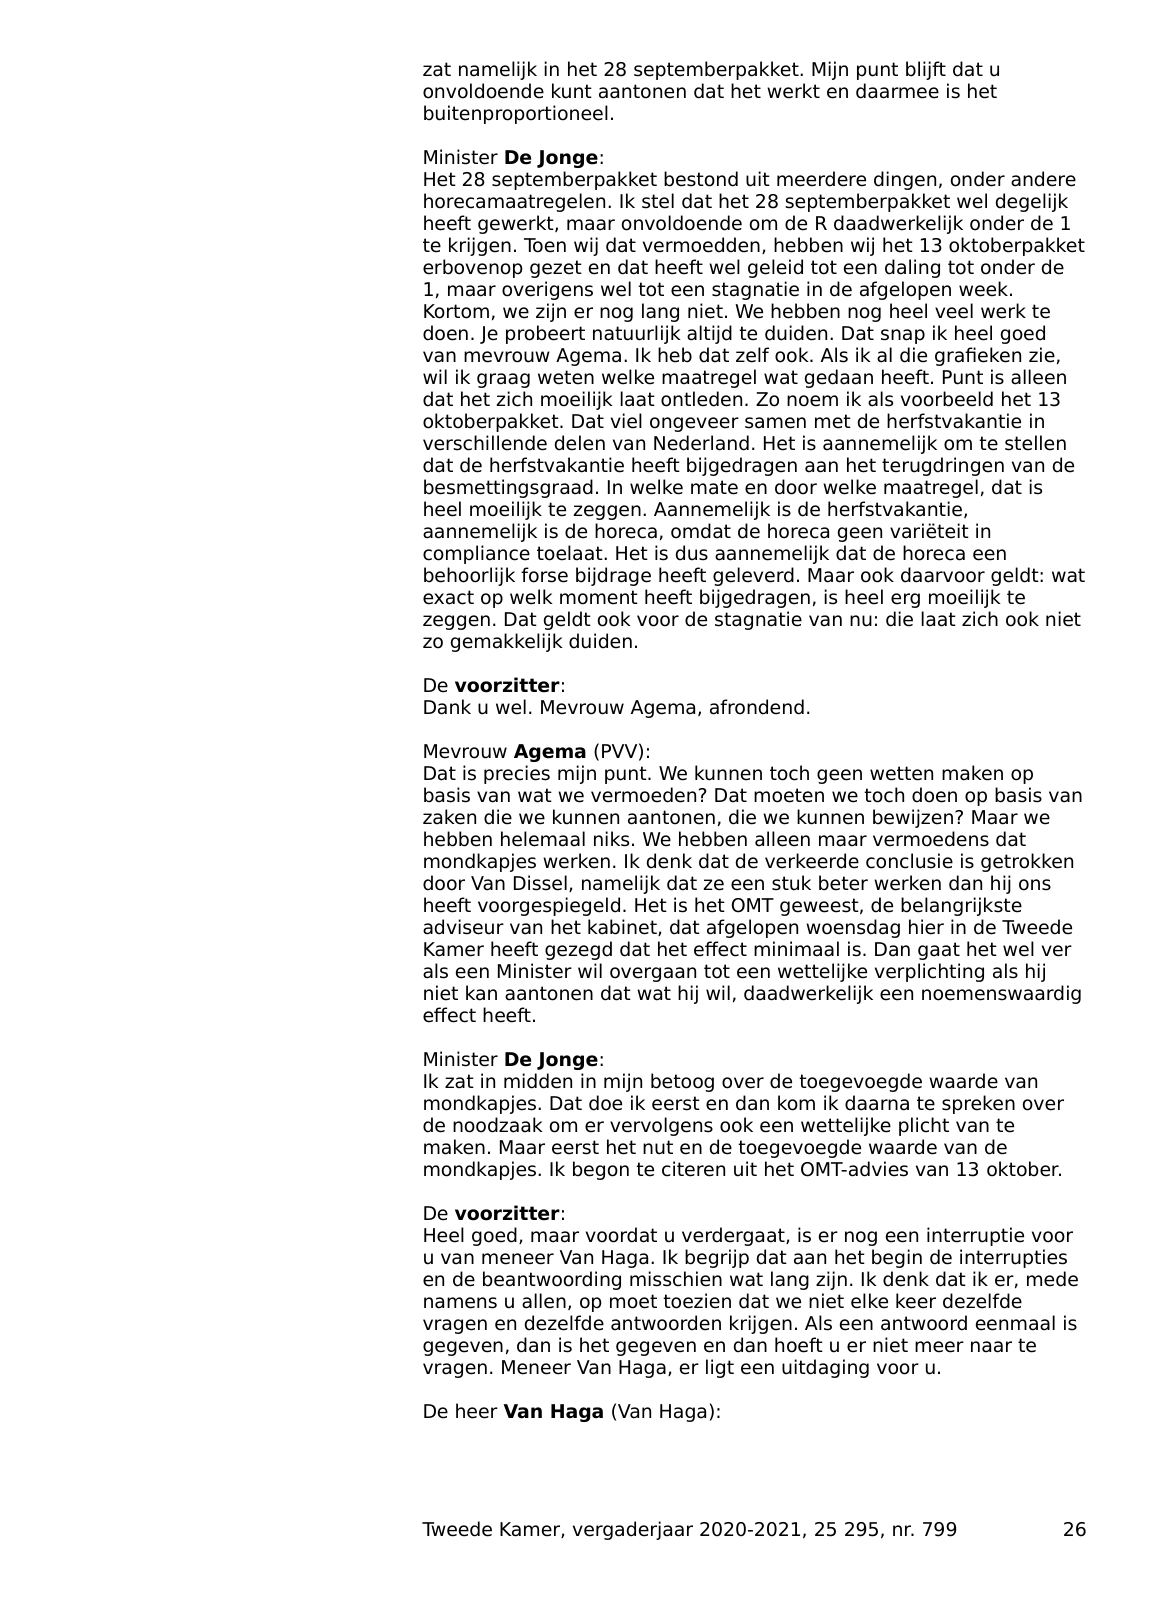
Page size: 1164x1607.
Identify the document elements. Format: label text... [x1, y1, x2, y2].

text Minister De Jonge: [422, 1049, 1087, 1071]
text De voorzitter: [422, 675, 1087, 697]
text De voorzitter: [422, 1203, 1087, 1225]
text zat namelijk in het 28 septemberpakket. Mijn punt blijft dat u onvoldoende kunt aantonen dat het werkt en daarmee is het buitenproportioneel. [422, 59, 1087, 125]
text Mevrouw Agema (PVV): [422, 741, 1087, 763]
text Minister De Jonge: [422, 147, 1087, 169]
text Ik zat in midden in mijn betoog over de toegevoegde waarde van mondkapjes. Dat doe ik eerst en dan kom ik daarna te spreken over de noodzaak om er vervolgens ook een wettelijke plicht van te maken. Maar eerst het nut en de toegevoegde waarde van de mondkapjes. Ik begon te citeren uit het OMT-advies van 13 oktober. [422, 1071, 1087, 1181]
text Heel goed, maar voordat u verdergaat, is er nog een interruptie voor u van meneer Van Haga. Ik begrijp dat aan het begin de interrupties en de beantwoording misschien wat lang zijn. Ik denk dat ik er, mede namens u allen, op moet toezien dat we niet elke keer dezelfde vragen en dezelfde antwoorden krijgen. Als een antwoord eenmaal is gegeven, dan is het gegeven en dan hoeft u er niet meer naar te vragen. Meneer Van Haga, er ligt een uitdaging voor u. [422, 1225, 1087, 1379]
text De heer Van Haga (Van Haga): [422, 1401, 1087, 1423]
text Het 28 septemberpakket bestond uit meerdere dingen, onder andere horecamaatregelen. Ik stel dat het 28 septemberpakket wel degelijk heeft gewerkt, maar onvoldoende om de R daadwerkelijk onder de 1 te krijgen. Toen wij dat vermoedden, hebben wij het 13 oktoberpakket erbovenop gezet en dat heeft wel geleid tot een daling tot onder de 1, maar overigens wel tot een stagnatie in de afgelopen week. Kortom, we zijn er nog lang niet. We hebben nog heel veel werk te doen. Je probeert natuurlijk altijd te duiden. Dat snap ik heel goed van mevrouw Agema. Ik heb dat zelf ook. Als ik al die grafieken zie, wil ik graag weten welke maatregel wat gedaan heeft. Punt is alleen dat het zich moeilijk laat ontleden. Zo noem ik als voorbeeld het 13 oktoberpakket. Dat viel ongeveer samen met de herfstvakantie in verschillende delen van Nederland. Het is aannemelijk om te stellen dat de herfstvakantie heeft bijgedragen aan het terugdringen van de besmettingsgraad. In welke mate en door welke maatregel, dat is heel moeilijk te zeggen. Aannemelijk is de herfstvakantie, aannemelijk is de horeca, omdat de horeca geen variëteit in compliance toelaat. Het is dus aannemelijk dat de horeca een behoorlijk forse bijdrage heeft geleverd. Maar ook daarvoor geldt: wat exact op welk moment heeft bijgedragen, is heel erg moeilijk te zeggen. Dat geldt ook voor de stagnatie van nu: die laat zich ook niet zo gemakkelijk duiden. [422, 169, 1087, 653]
text Dat is precies mijn punt. We kunnen toch geen wetten maken op basis van wat we vermoeden? Dat moeten we toch doen op basis van zaken die we kunnen aantonen, die we kunnen bewijzen? Maar we hebben helemaal niks. We hebben alleen maar vermoedens dat mondkapjes werken. Ik denk dat de verkeerde conclusie is getrokken door Van Dissel, namelijk dat ze een stuk beter werken dan hij ons heeft voorgespiegeld. Het is het OMT geweest, de belangrijkste adviseur van het kabinet, dat afgelopen woensdag hier in de Tweede Kamer heeft gezegd dat het effect minimaal is. Dan gaat het wel ver als een Minister wil overgaan tot een wettelijke verplichting als hij niet kan aantonen dat wat hij wil, daadwerkelijk een noemenswaardig effect heeft. [422, 763, 1087, 1027]
text Dank u wel. Mevrouw Agema, afrondend. [422, 697, 1087, 719]
